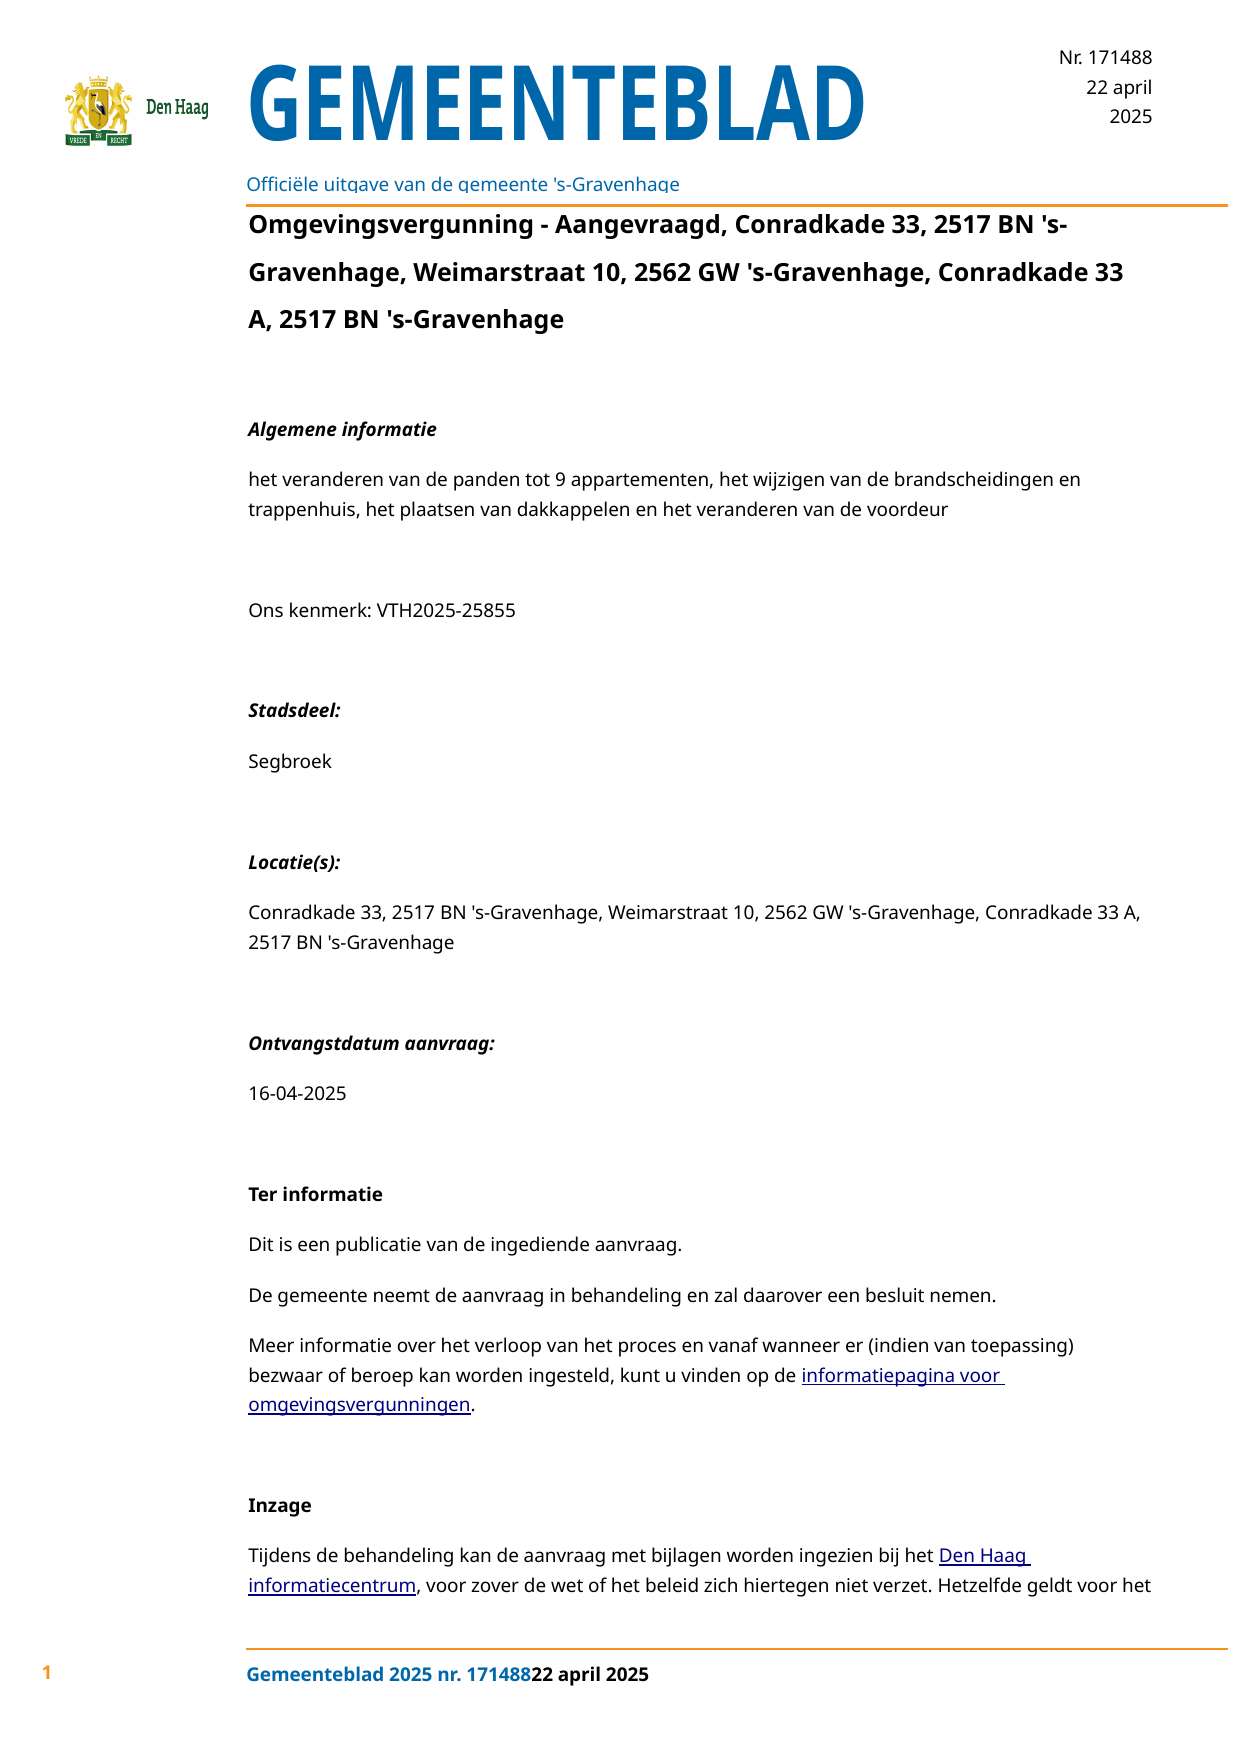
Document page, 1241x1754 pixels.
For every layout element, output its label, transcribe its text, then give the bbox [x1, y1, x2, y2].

text Omgevingsvergunning - Aangevraagd, Conradkade 33, 2517 BN 's-Gravenhage, Weimarstraat 10, 2562 GW 's-Gravenhage, Conradkade 33 A, 2517 BN 's-Gravenhage [248, 207, 1152, 336]
text Tijdens de behandeling kan de aanvraag met bijlagen worden ingezien bij het Den Haag informatiecentrum, voor zover de wet of het beleid zich hiertegen niet verzet. Hetzelfde geldt voor het [248, 1543, 1152, 1598]
text De gemeente neemt de aanvraag in behandeling en zal daarover een besluit nemen. [248, 1282, 1152, 1307]
text Locatie(s): [248, 849, 1152, 874]
text Meer informatie over het verloop van het proces en vanaf wanneer er (indien van toepassing) bezwaar of beroep kan worden ingesteld, kunt u vinden op de informatiepagina voor omgevingsvergunningen. [248, 1332, 1152, 1417]
text Ons kenmerk: VTH2025-25855 [248, 597, 1152, 622]
text Inzage [248, 1492, 1152, 1518]
picture [41, 47, 231, 172]
text Dit is een publicatie van de ingediende aanvraag. [248, 1231, 1152, 1257]
text 16-04-2025 [248, 1080, 1152, 1106]
text Stadsdeel: [248, 698, 1152, 723]
text Segbroek [248, 748, 1152, 774]
text het veranderen van de panden tot 9 appartementen, het wijzigen van de brandscheidingen en trappenhuis, het plaatsen van dakkappelen en het veranderen van de voordeur [248, 466, 1152, 522]
text Conradkade 33, 2517 BN 's-Gravenhage, Weimarstraat 10, 2562 GW 's-Gravenhage, Conradkade 33 A, 2517 BN 's-Gravenhage [248, 899, 1152, 954]
text Ontvangstdatum aanvraag: [248, 1030, 1152, 1055]
text Algemene informatie [248, 416, 1152, 442]
text Ter informatie [248, 1181, 1152, 1207]
